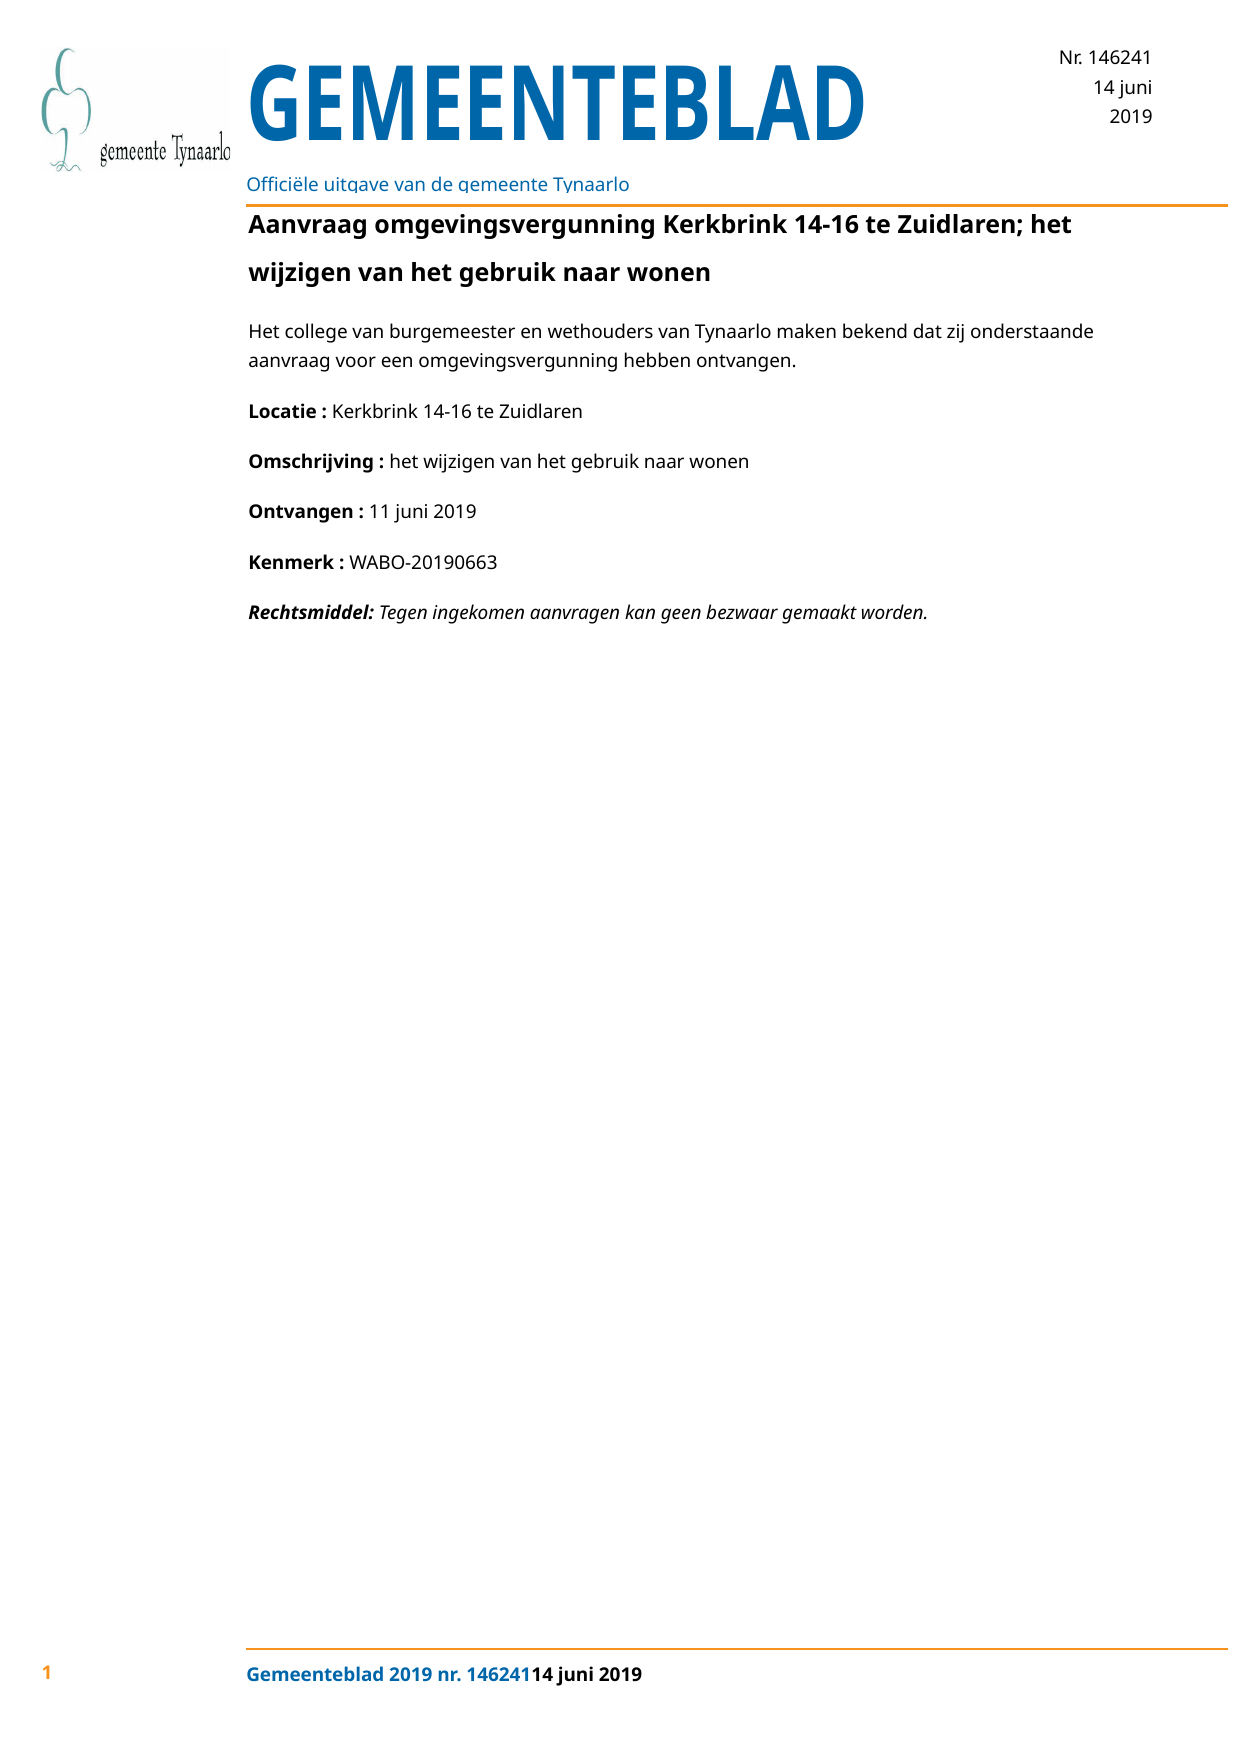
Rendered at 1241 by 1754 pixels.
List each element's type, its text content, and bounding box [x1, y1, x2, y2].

text Omschrijving : het wijzigen van het gebruik naar wonen [248, 448, 1152, 474]
picture [41, 47, 231, 172]
text Ontvangen : 11 juni 2019 [248, 499, 1152, 524]
text Aanvraag omgevingsvergunning Kerkbrink 14-16 te Zuidlaren; het wijzigen van het gebruik naar wonen [248, 207, 1152, 288]
text Het college van burgemeester en wethouders van Tynaarlo maken bekend dat zij onderstaande aanvraag voor een omgevingsvergunning hebben ontvangen. [248, 318, 1152, 373]
text Rechtsmiddel: Tegen ingekomen aanvragen kan geen bezwaar gemaakt worden. [248, 599, 1152, 625]
text Locatie : Kerkbrink 14-16 te Zuidlaren [248, 398, 1152, 424]
text Kenmerk : WABO-20190663 [248, 549, 1152, 575]
